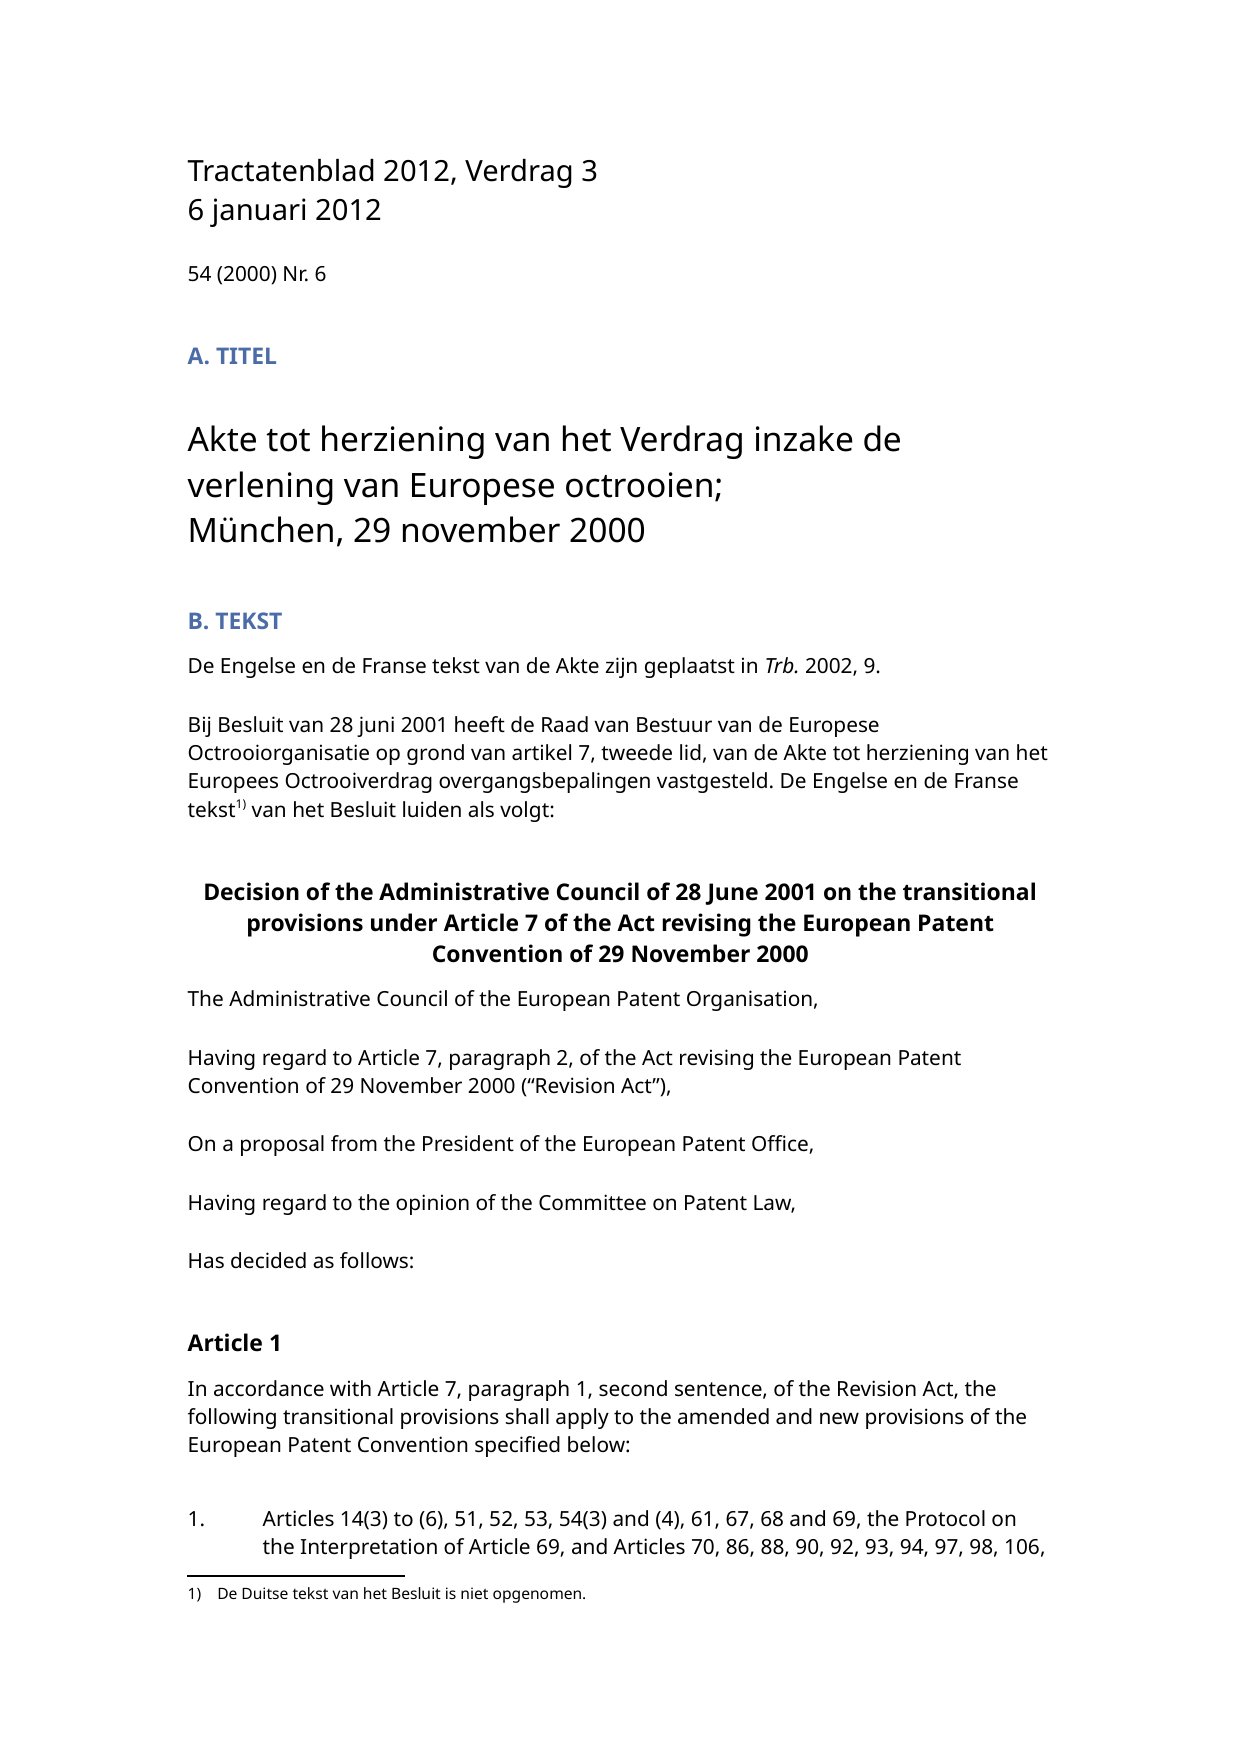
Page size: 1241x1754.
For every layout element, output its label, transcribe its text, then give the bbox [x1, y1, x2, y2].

text Has decided as follows: [187, 1246, 1053, 1275]
text The Administrative Council of the European Patent Organisation, [187, 984, 1053, 1013]
text 54 (2000) Nr. 6 [187, 259, 1053, 287]
subtitle Decision of the Administrative Council of 28 June 2001 on the transitional provisions under Article 7 of the Act revising the European Patent Convention of 29 November 2000 [187, 876, 1053, 969]
text De Duitse tekst van het Besluit is niet opgenomen. [187, 1575, 1053, 1604]
list Articles 14(3) to (6), 51, 52, 53, 54(3) and (4), 61, 67, 68 and 69, the Protocol on the Interpretation of Article 69, and Articles 70, 86, 88, 90, 92, 93, 94, 97, 98, 106, [187, 1504, 1053, 1561]
subtitle A. TITEL [187, 340, 1053, 371]
text Having regard to Article 7, paragraph 2, of the Act revising the European Patent Convention of 29 November 2000 (“Revision Act”), [187, 1043, 1053, 1099]
text Having regard to the opinion of the Committee on Patent Law, [187, 1188, 1053, 1216]
text Bij Besluit van 28 juni 2001 heeft de Raad van Bestuur van de Europese Octrooiorganisatie op grond van artikel 7, tweede lid, van de Akte tot herziening van het Europees Octrooiverdrag overgangsbepalingen vastgesteld. De Engelse en de Franse tekst van het Besluit luiden als volgt: [187, 710, 1053, 823]
subtitle Article 1 [187, 1327, 1053, 1359]
text Akte tot herziening van het Verdrag inzake de verlening van Europese octrooien; [187, 416, 1053, 507]
subtitle B. TEKST [187, 605, 1053, 636]
text Tractatenblad 2012, Verdrag 3 [187, 150, 1053, 190]
text In accordance with Article 7, paragraph 1, second sentence, of the Revision Act, the following transitional provisions shall apply to the amended and new provisions of the European Patent Convention specified below: [187, 1374, 1053, 1459]
text On a proposal from the President of the European Patent Office, [187, 1129, 1053, 1158]
text De Engelse en de Franse tekst van de Akte zijn geplaatst in Trb. 2002, 9. [187, 651, 1053, 680]
text 6 januari 2012 [187, 190, 1053, 229]
text München, 29 november 2000 [187, 507, 1053, 553]
